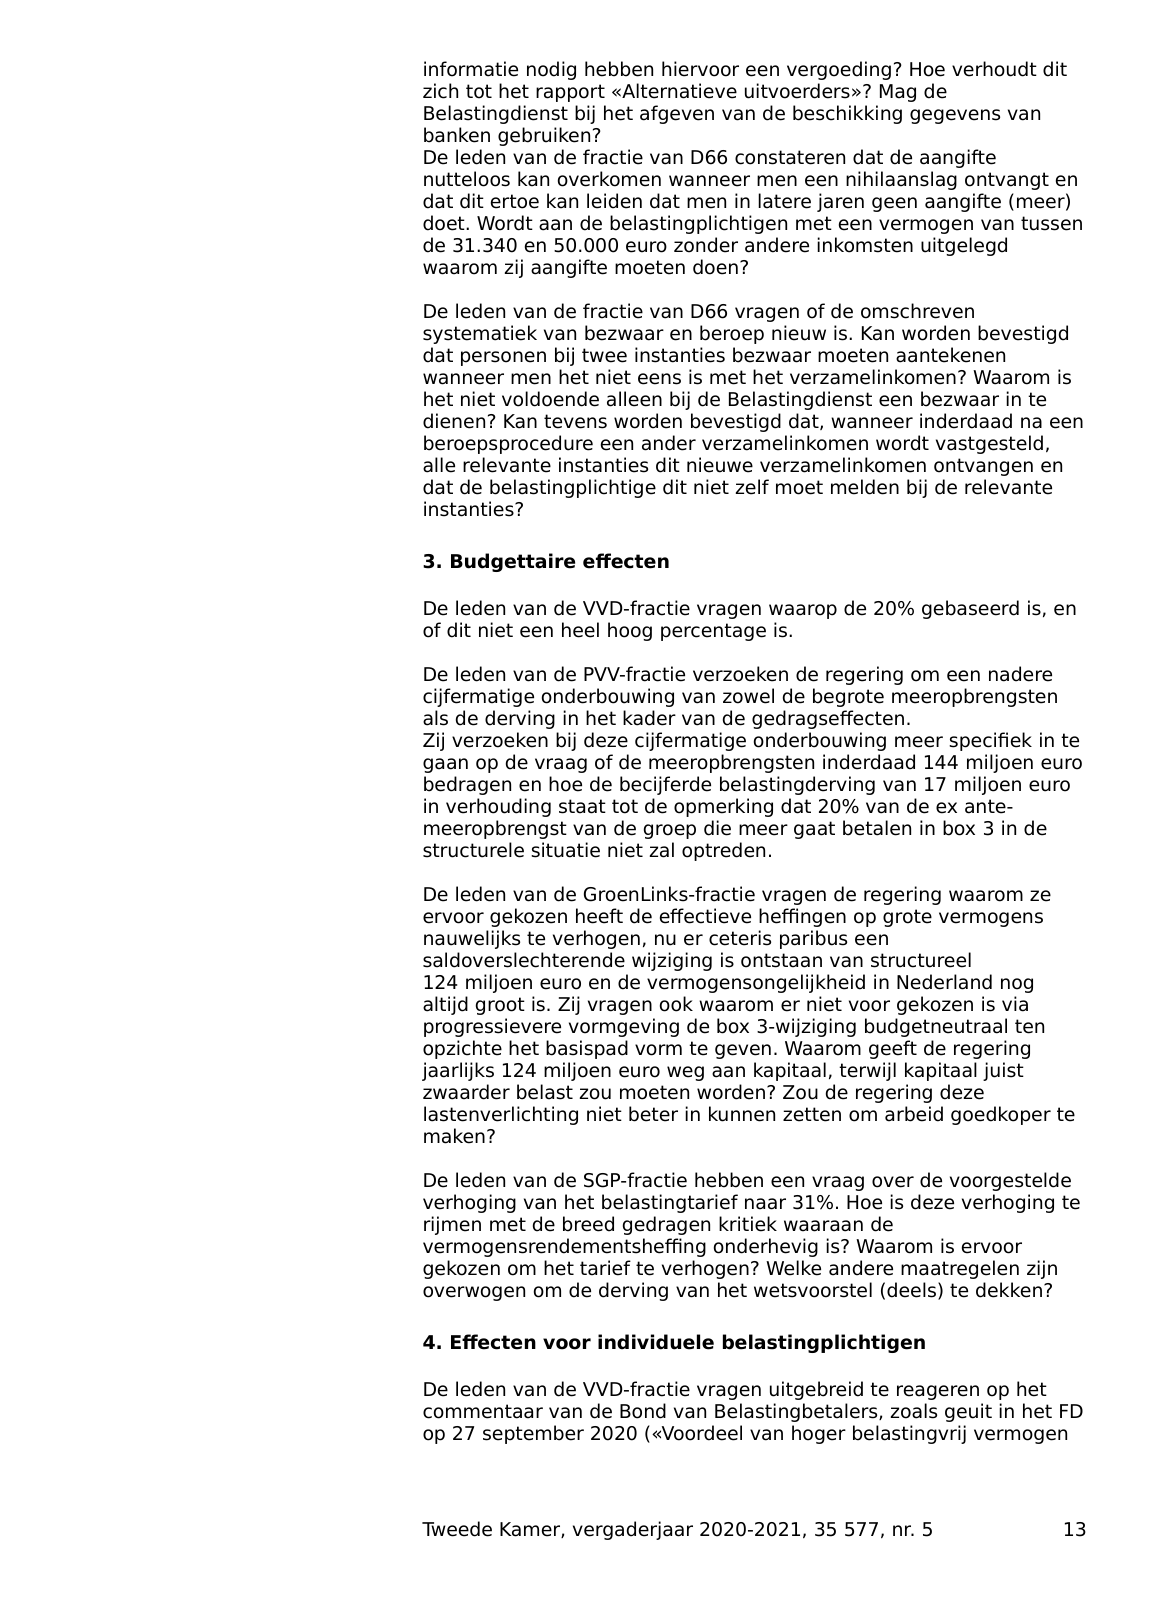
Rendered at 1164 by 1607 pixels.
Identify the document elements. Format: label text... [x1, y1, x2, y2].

subtitle 3. Budgettaire effecten [422, 551, 1087, 573]
text De leden van de PVV-fractie verzoeken de regering om een nadere cijfermatige onderbouwing van zowel de begrote meeropbrengsten als de derving in het kader van de gedragseffecten. [422, 664, 1087, 730]
text De leden van de VVD-fractie vragen uitgebreid te reageren op het commentaar van de Bond van Belastingbetalers, zoals geuit in het FD op 27 september 2020 («Voordeel van hoger belastingvrij vermogen [422, 1379, 1087, 1445]
text De leden van de GroenLinks-fractie vragen de regering waarom ze ervoor gekozen heeft de effectieve heffingen op grote vermogens nauwelijks te verhogen, nu er ceteris paribus een saldoverslechterende wijziging is ontstaan van structureel 124 miljoen euro en de vermogensongelijkheid in Nederland nog altijd groot is. Zij vragen ook waarom er niet voor gekozen is via progressievere vormgeving de box 3-wijziging budgetneutraal ten opzichte het basispad vorm te geven. Waarom geeft de regering jaarlijks 124 miljoen euro weg aan kapitaal, terwijl kapitaal juist zwaarder belast zou moeten worden? Zou de regering deze lastenverlichting niet beter in kunnen zetten om arbeid goedkoper te maken? [422, 884, 1087, 1148]
text De leden van de fractie van D66 constateren dat de aangifte nutteloos kan overkomen wanneer men een nihilaanslag ontvangt en dat dit ertoe kan leiden dat men in latere jaren geen aangifte (meer) doet. Wordt aan de belastingplichtigen met een vermogen van tussen de 31.340 en 50.000 euro zonder andere inkomsten uitgelegd waarom zij aangifte moeten doen? [422, 147, 1087, 279]
text De leden van de SGP-fractie hebben een vraag over de voorgestelde verhoging van het belastingtarief naar 31%. Hoe is deze verhoging te rijmen met de breed gedragen kritiek waaraan de vermogensrendementsheffing onderhevig is? Waarom is ervoor gekozen om het tarief te verhogen? Welke andere maatregelen zijn overwogen om de derving van het wetsvoorstel (deels) te dekken? [422, 1170, 1087, 1302]
text De leden van de VVD-fractie vragen waarop de 20% gebaseerd is, en of dit niet een heel hoog percentage is. [422, 598, 1087, 642]
text informatie nodig hebben hiervoor een vergoeding? Hoe verhoudt dit zich tot het rapport «Alternatieve uitvoerders»? Mag de Belastingdienst bij het afgeven van de beschikking gegevens van banken gebruiken? [422, 59, 1087, 147]
subtitle 4. Effecten voor individuele belastingplichtigen [422, 1332, 1087, 1354]
text Zij verzoeken bij deze cijfermatige onderbouwing meer specifiek in te gaan op de vraag of de meeropbrengsten inderdaad 144 miljoen euro bedragen en hoe de becijferde belastingderving van 17 miljoen euro in verhouding staat tot de opmerking dat 20% van de ex ante-meeropbrengst van de groep die meer gaat betalen in box 3 in de structurele situatie niet zal optreden. [422, 730, 1087, 862]
text De leden van de fractie van D66 vragen of de omschreven systematiek van bezwaar en beroep nieuw is. Kan worden bevestigd dat personen bij twee instanties bezwaar moeten aantekenen wanneer men het niet eens is met het verzamelinkomen? Waarom is het niet voldoende alleen bij de Belastingdienst een bezwaar in te dienen? Kan tevens worden bevestigd dat, wanneer inderdaad na een beroepsprocedure een ander verzamelinkomen wordt vastgesteld, alle relevante instanties dit nieuwe verzamelinkomen ontvangen en dat de belastingplichtige dit niet zelf moet melden bij de relevante instanties? [422, 301, 1087, 521]
